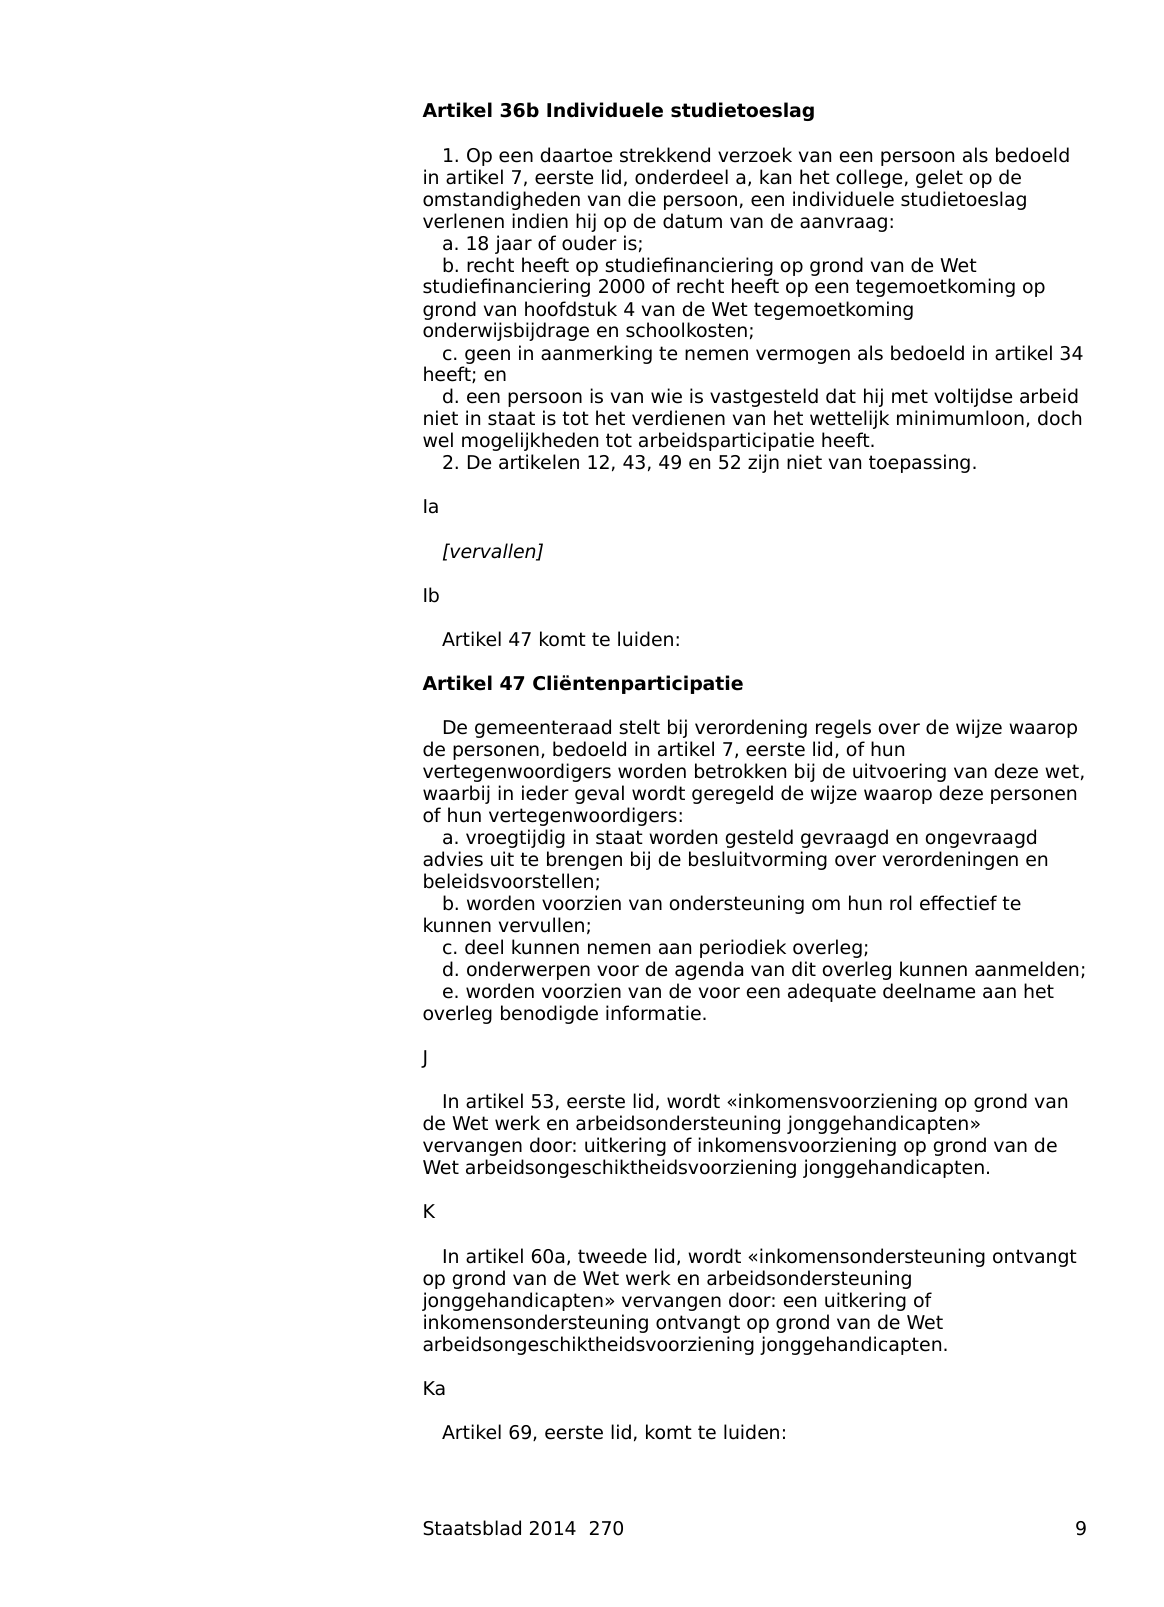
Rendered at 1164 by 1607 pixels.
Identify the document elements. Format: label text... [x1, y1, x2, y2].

text J [422, 1047, 1087, 1069]
text In artikel 53, eerste lid, wordt «inkomensvoorziening op grond van de Wet werk en arbeidsondersteuning jonggehandicapten» vervangen door: uitkering of inkomensvoorziening op grond van de Wet arbeidsongeschiktheidsvoorziening jonggehandicapten. [422, 1091, 1087, 1179]
text c. deel kunnen nemen aan periodiek overleg; [422, 937, 1087, 959]
subtitle Artikel 47 Cliëntenparticipatie [422, 673, 1087, 695]
text a. 18 jaar of ouder is; [422, 232, 1087, 254]
text K [422, 1201, 1087, 1223]
text Ia [422, 496, 1087, 518]
text Artikel 47 komt te luiden: [422, 629, 1087, 651]
text Ka [422, 1378, 1087, 1400]
text Ib [422, 585, 1087, 607]
text 1. Op een daartoe strekkend verzoek van een persoon als bedoeld in artikel 7, eerste lid, onderdeel a, kan het college, gelet op de omstandigheden van die persoon, een individuele studietoeslag verlenen indien hij op de datum van de aanvraag: [422, 144, 1087, 232]
text b. worden voorzien van ondersteuning om hun rol effectief te kunnen vervullen; [422, 893, 1087, 937]
text b. recht heeft op studiefinanciering op grond van de Wet studiefinanciering 2000 of recht heeft op een tegemoetkoming op grond van hoofdstuk 4 van de Wet tegemoetkoming onderwijsbijdrage en schoolkosten; [422, 254, 1087, 342]
text In artikel 60a, tweede lid, wordt «inkomensondersteuning ontvangt op grond van de Wet werk en arbeidsondersteuning jonggehandicapten» vervangen door: een uitkering of inkomensondersteuning ontvangt op grond van de Wet arbeidsongeschiktheidsvoorziening jonggehandicapten. [422, 1246, 1087, 1356]
subtitle Artikel 36b Individuele studietoeslag [422, 100, 1087, 122]
text c. geen in aanmerking te nemen vermogen als bedoeld in artikel 34 heeft; en [422, 342, 1087, 386]
text e. worden voorzien van de voor een adequate deelname aan het overleg benodigde informatie. [422, 981, 1087, 1025]
text [vervallen] [422, 541, 1087, 563]
text d. onderwerpen voor de agenda van dit overleg kunnen aanmelden; [422, 959, 1087, 981]
text d. een persoon is van wie is vastgesteld dat hij met voltijdse arbeid niet in staat is tot het verdienen van het wettelijk minimumloon, doch wel mogelijkheden tot arbeidsparticipatie heeft. [422, 386, 1087, 452]
text Artikel 69, eerste lid, komt te luiden: [422, 1422, 1087, 1444]
text De gemeenteraad stelt bij verordening regels over de wijze waarop de personen, bedoeld in artikel 7, eerste lid, of hun vertegenwoordigers worden betrokken bij de uitvoering van deze wet, waarbij in ieder geval wordt geregeld de wijze waarop deze personen of hun vertegenwoordigers: [422, 717, 1087, 827]
text 2. De artikelen 12, 43, 49 en 52 zijn niet van toepassing. [422, 452, 1087, 474]
text a. vroegtijdig in staat worden gesteld gevraagd en ongevraagd advies uit te brengen bij de besluitvorming over verordeningen en beleidsvoorstellen; [422, 827, 1087, 893]
